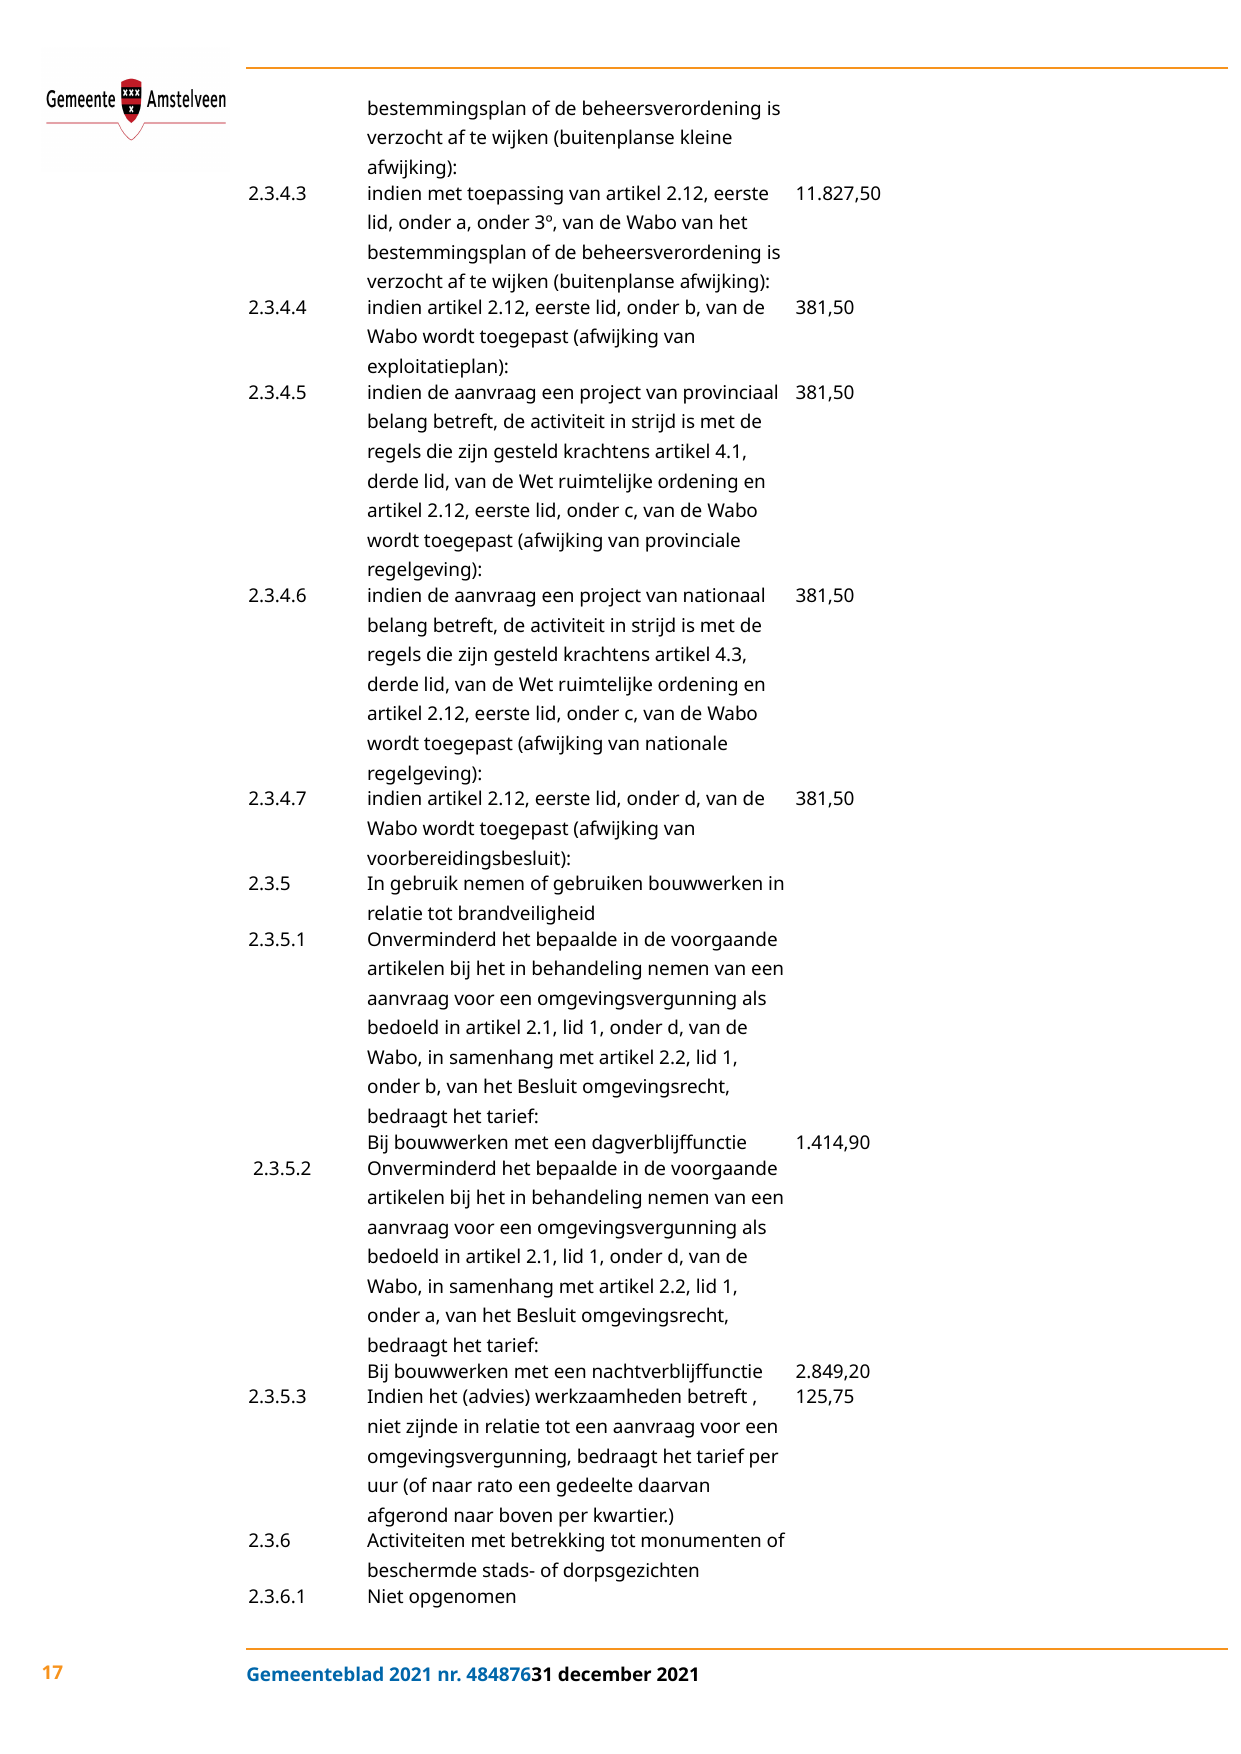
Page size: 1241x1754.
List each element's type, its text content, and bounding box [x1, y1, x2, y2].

table_cell Indien het (advies) werkzaamheden betreft , niet zijnde in relatie tot een aanvraag voor een omgevingsvergunning, bedraagt het tarief per uur (of naar rato een gedeelte daarvan afgerond naar boven per kwartier.) [367, 1384, 795, 1528]
table_cell 2.3.4.6 [248, 582, 367, 786]
table_cell indien de aanvraag een project van provinciaal belang betreft, de activiteit in strijd is met de regels die zijn gesteld krachtens artikel 4.1, derde lid, van de Wet ruimtelijke ordening en artikel 2.12, eerste lid, onder c, van de Wabo wordt toegepast (afwijking van provinciale regelgeving): [367, 379, 795, 582]
table_cell 2.3.5 [248, 870, 367, 926]
table_cell [248, 95, 367, 180]
table_cell [795, 1583, 1033, 1609]
table_cell 381,50 [795, 786, 1033, 870]
table_cell indien met toepassing van artikel 2.12, eerste lid, onder a, onder 3º, van de Wabo van het bestemmingsplan of de beheersverordening is verzocht af te wijken (buitenplanse afwijking): [367, 180, 795, 294]
table_cell [795, 95, 1033, 180]
table_cell bestemmingsplan of de beheersverordening is verzocht af te wijken (buitenplanse kleine afwijking): [367, 95, 795, 180]
table_cell 1.414,90 [795, 1129, 1033, 1155]
table_cell 2.3.4.5 [248, 379, 367, 582]
table_cell 11.827,50 [795, 180, 1033, 294]
table_cell [795, 870, 1033, 926]
table_cell 2.3.5.1 [248, 926, 367, 1129]
table_cell 381,50 [795, 294, 1033, 379]
table_cell Onverminderd het bepaalde in de voorgaande artikelen bij het in behandeling nemen van een aanvraag voor een omgevingsvergunning als bedoeld in artikel 2.1, lid 1, onder d, van de Wabo, in samenhang met artikel 2.2, lid 1, onder b, van het Besluit omgevingsrecht, bedraagt het tarief: [367, 926, 795, 1129]
table_cell 2.3.4.3 [248, 180, 367, 294]
table_cell [248, 1129, 367, 1155]
table_cell Bij bouwwerken met een dagverblijffunctie [367, 1129, 795, 1155]
table_cell 125,75 [795, 1384, 1033, 1528]
picture [41, 47, 231, 172]
table_cell Bij bouwwerken met een nachtverblijffunctie [367, 1358, 795, 1384]
table_cell 2.3.6.1 [248, 1583, 367, 1609]
table_cell 2.3.4.7 [248, 786, 367, 870]
table_cell [795, 1528, 1033, 1583]
table_cell 2.3.4.4 [248, 294, 367, 379]
table_cell 2.3.6 [248, 1528, 367, 1583]
table_cell [795, 926, 1033, 1129]
table_cell indien de aanvraag een project van nationaal belang betreft, de activiteit in strijd is met de regels die zijn gesteld krachtens artikel 4.3, derde lid, van de Wet ruimtelijke ordening en artikel 2.12, eerste lid, onder c, van de Wabo wordt toegepast (afwijking van nationale regelgeving): [367, 582, 795, 786]
table_cell Activiteiten met betrekking tot monumenten of beschermde stads- of dorpsgezichten [367, 1528, 795, 1583]
table_cell In gebruik nemen of gebruiken bouwwerken in relatie tot brandveiligheid [367, 870, 795, 926]
table_cell 2.3.5.3 [248, 1384, 367, 1528]
table_cell Niet opgenomen [367, 1583, 795, 1609]
table_cell 381,50 [795, 582, 1033, 786]
table_cell 2.849,20 [795, 1358, 1033, 1384]
table_cell [795, 1155, 1033, 1358]
table_cell indien artikel 2.12, eerste lid, onder d, van de Wabo wordt toegepast (afwijking van voorbereidingsbesluit): [367, 786, 795, 870]
table_cell Onverminderd het bepaalde in de voorgaande artikelen bij het in behandeling nemen van een aanvraag voor een omgevingsvergunning als bedoeld in artikel 2.1, lid 1, onder d, van de Wabo, in samenhang met artikel 2.2, lid 1, onder a, van het Besluit omgevingsrecht, bedraagt het tarief: [367, 1155, 795, 1358]
table_cell 381,50 [795, 379, 1033, 582]
table_cell indien artikel 2.12, eerste lid, onder b, van de Wabo wordt toegepast (afwijking van exploitatieplan): [367, 294, 795, 379]
table_cell [248, 1358, 367, 1384]
table_cell 2.3.5.2 [248, 1155, 367, 1358]
